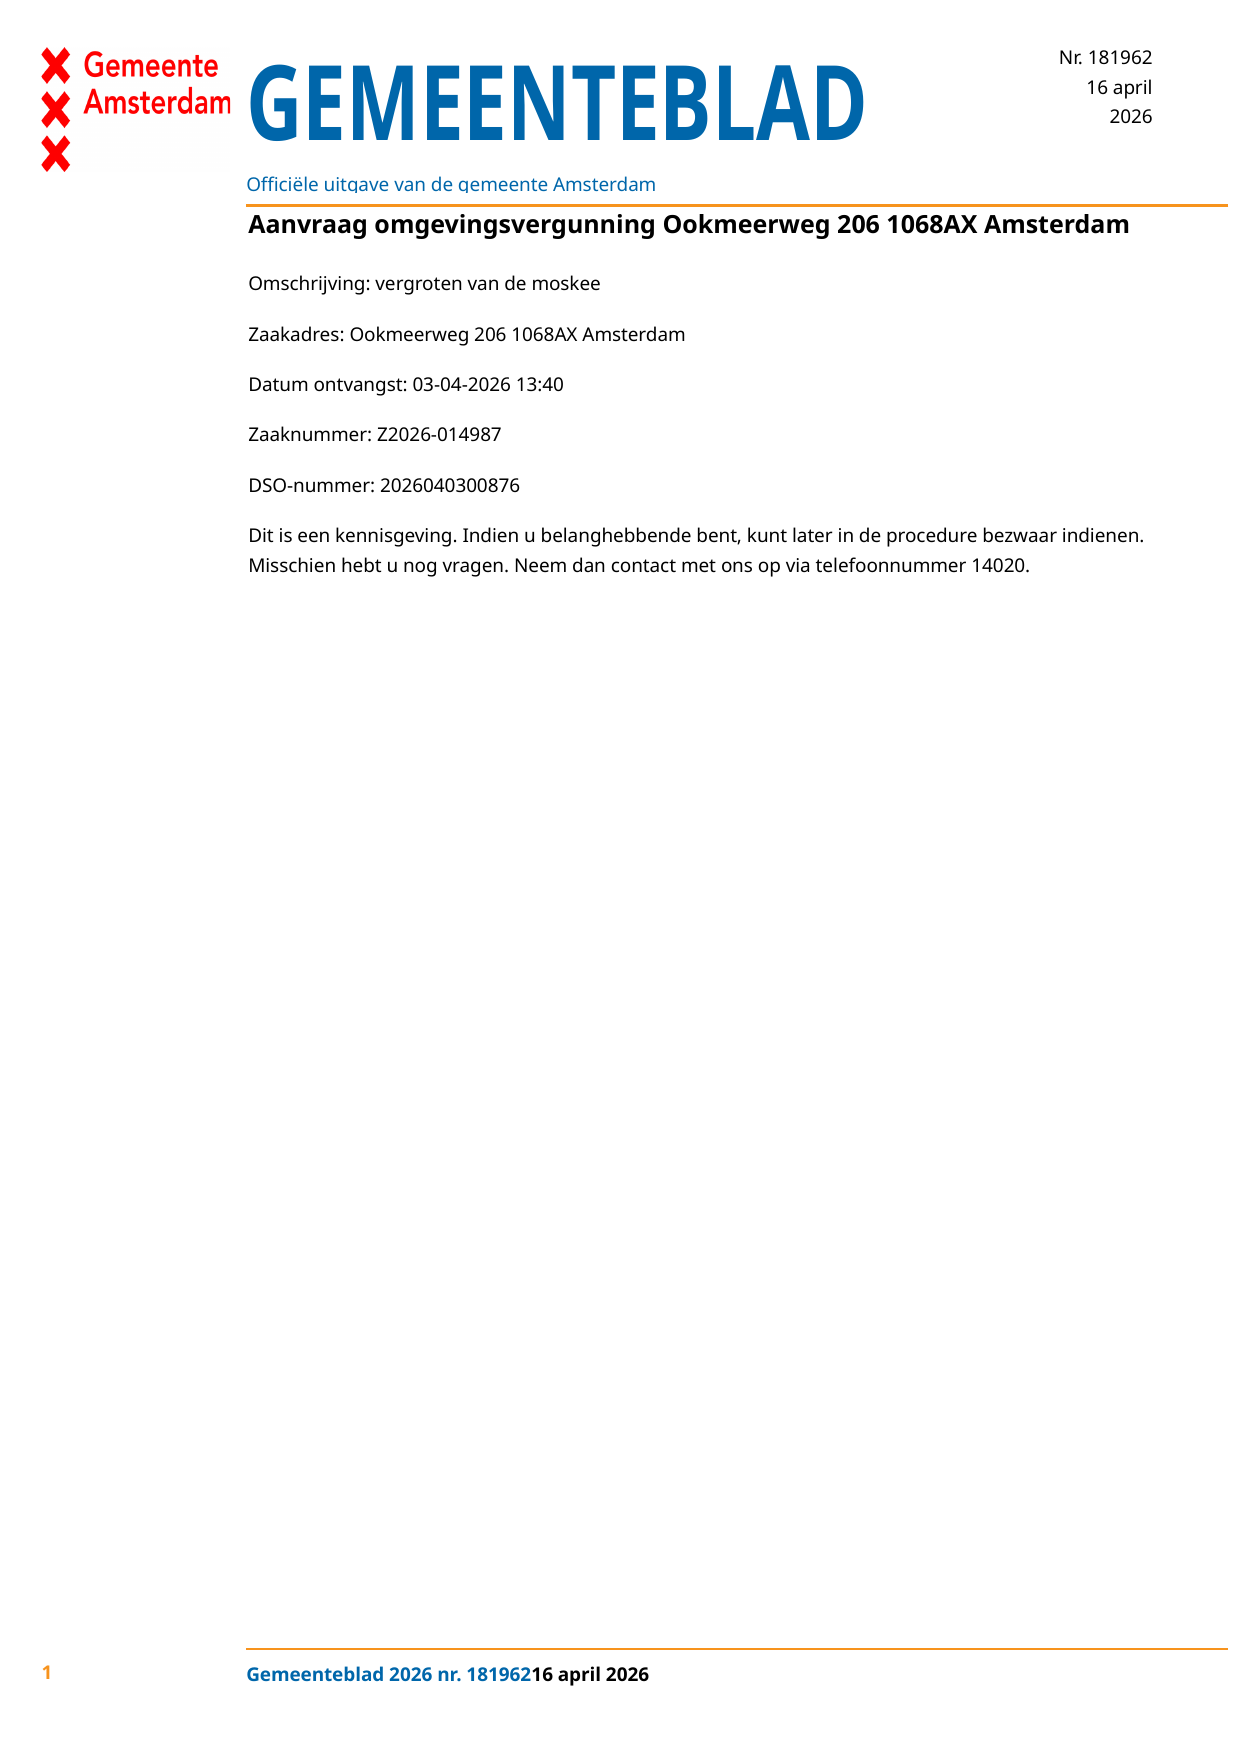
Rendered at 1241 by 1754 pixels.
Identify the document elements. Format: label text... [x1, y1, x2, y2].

text Dit is een kennisgeving. Indien u belanghebbende bent, kunt later in de procedure bezwaar indienen. Misschien hebt u nog vragen. Neem dan contact met ons op via telefoonnummer 14020. [248, 522, 1152, 578]
text Aanvraag omgevingsvergunning Ookmeerweg 206 1068AX Amsterdam [248, 207, 1152, 241]
text DSO-nummer: 2026040300876 [248, 472, 1152, 498]
picture [41, 47, 231, 172]
text Datum ontvangst: 03-04-2026 13:40 [248, 371, 1152, 397]
text Zaakadres: Ookmeerweg 206 1068AX Amsterdam [248, 321, 1152, 346]
text Zaaknummer: Z2026-014987 [248, 422, 1152, 447]
text Omschrijving: vergroten van de moskee [248, 270, 1152, 296]
